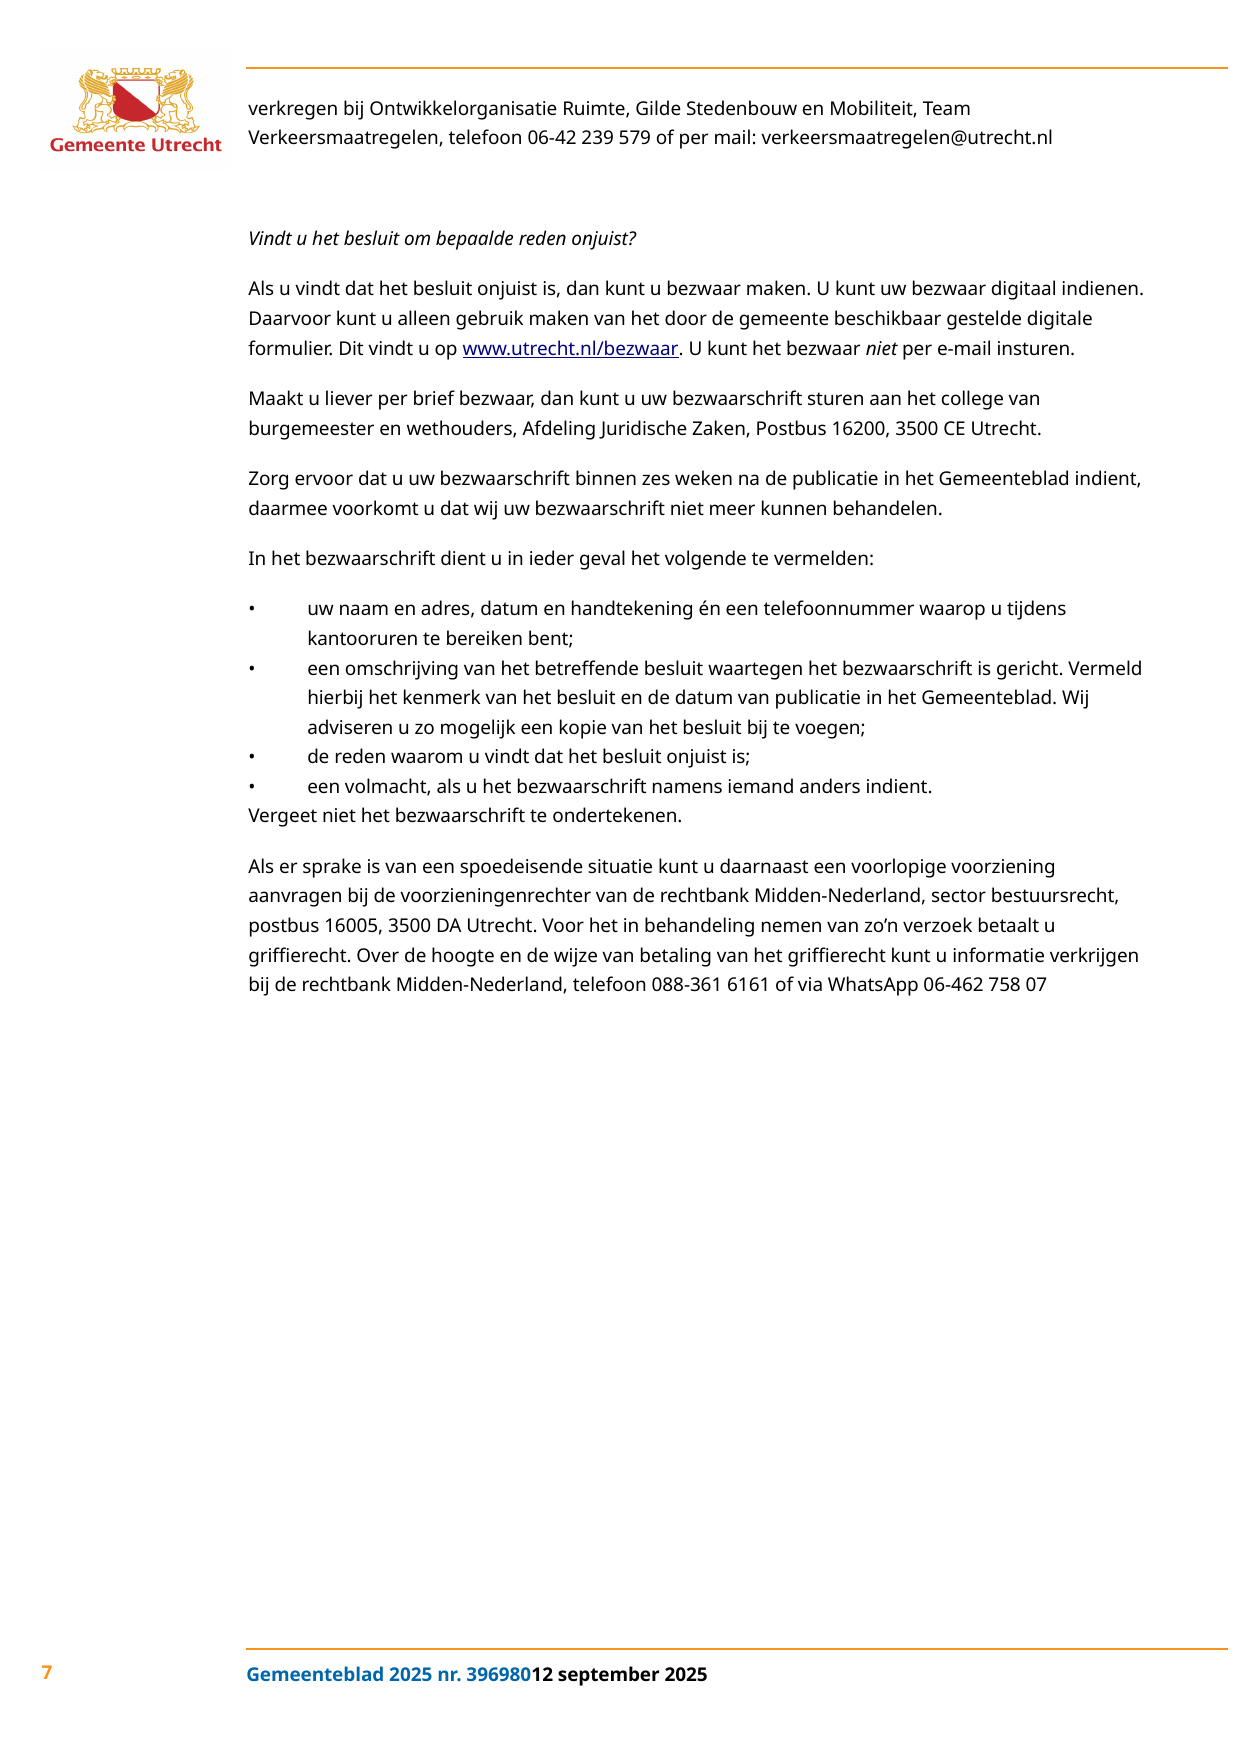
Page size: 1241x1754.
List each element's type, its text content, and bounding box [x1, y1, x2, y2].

list een volmacht, als u het bezwaarschrift namens iemand anders indient. [248, 773, 1152, 799]
text In het bezwaarschrift dient u in ieder geval het volgende te vermelden: [248, 545, 1152, 571]
list uw naam en adres, datum en handtekening én een telefoonnummer waarop u tijdens kantooruren te bereiken bent; [248, 596, 1152, 651]
text Maakt u liever per brief bezwaar, dan kunt u uw bezwaarschrift sturen aan het college van burgemeester en wethouders, Afdeling Juridische Zaken, Postbus 16200, 3500 CE Utrecht. [248, 385, 1152, 441]
picture [41, 47, 231, 172]
list de reden waarom u vindt dat het besluit onjuist is; [248, 743, 1152, 769]
text Zorg ervoor dat u uw bezwaarschrift binnen zes weken na de publicatie in het Gemeenteblad indient, daarmee voorkomt u dat wij uw bezwaarschrift niet meer kunnen behandelen. [248, 465, 1152, 521]
text verkregen bij Ontwikkelorganisatie Ruimte, Gilde Stedenbouw en Mobiliteit, Team Verkeersmaatregelen, telefoon 06-42 239 579 of per mail: verkeersmaatregelen@utrecht.nl [248, 95, 1152, 150]
text Vergeet niet het bezwaarschrift te ondertekenen. [248, 803, 1152, 828]
list een omschrijving van het betreffende besluit waartegen het bezwaarschrift is gericht. Vermeld hierbij het kenmerk van het besluit en de datum van publicatie in het Gemeenteblad. Wij adviseren u zo mogelijk een kopie van het besluit bij te voegen; [248, 655, 1152, 740]
text Als er sprake is van een spoedeisende situatie kunt u daarnaast een voorlopige voorziening aanvragen bij de voorzieningenrechter van de rechtbank Midden-Nederland, sector bestuursrecht, postbus 16005, 3500 DA Utrecht. Voor het in behandeling nemen van zo’n verzoek betaalt u griffierecht. Over de hoogte en de wijze van betaling van het griffierecht kunt u informatie verkrijgen bij de rechtbank Midden-Nederland, telefoon 088-361 6161 of via WhatsApp 06-462 758 07 [248, 853, 1152, 997]
text Als u vindt dat het besluit onjuist is, dan kunt u bezwaar maken. U kunt uw bezwaar digitaal indienen. Daarvoor kunt u alleen gebruik maken van het door de gemeente beschikbaar gestelde digitale formulier. Dit vindt u op www.utrecht.nl/bezwaar. U kunt het bezwaar niet per e-mail insturen. [248, 276, 1152, 361]
text Vindt u het besluit om bepaalde reden onjuist? [248, 225, 1152, 251]
